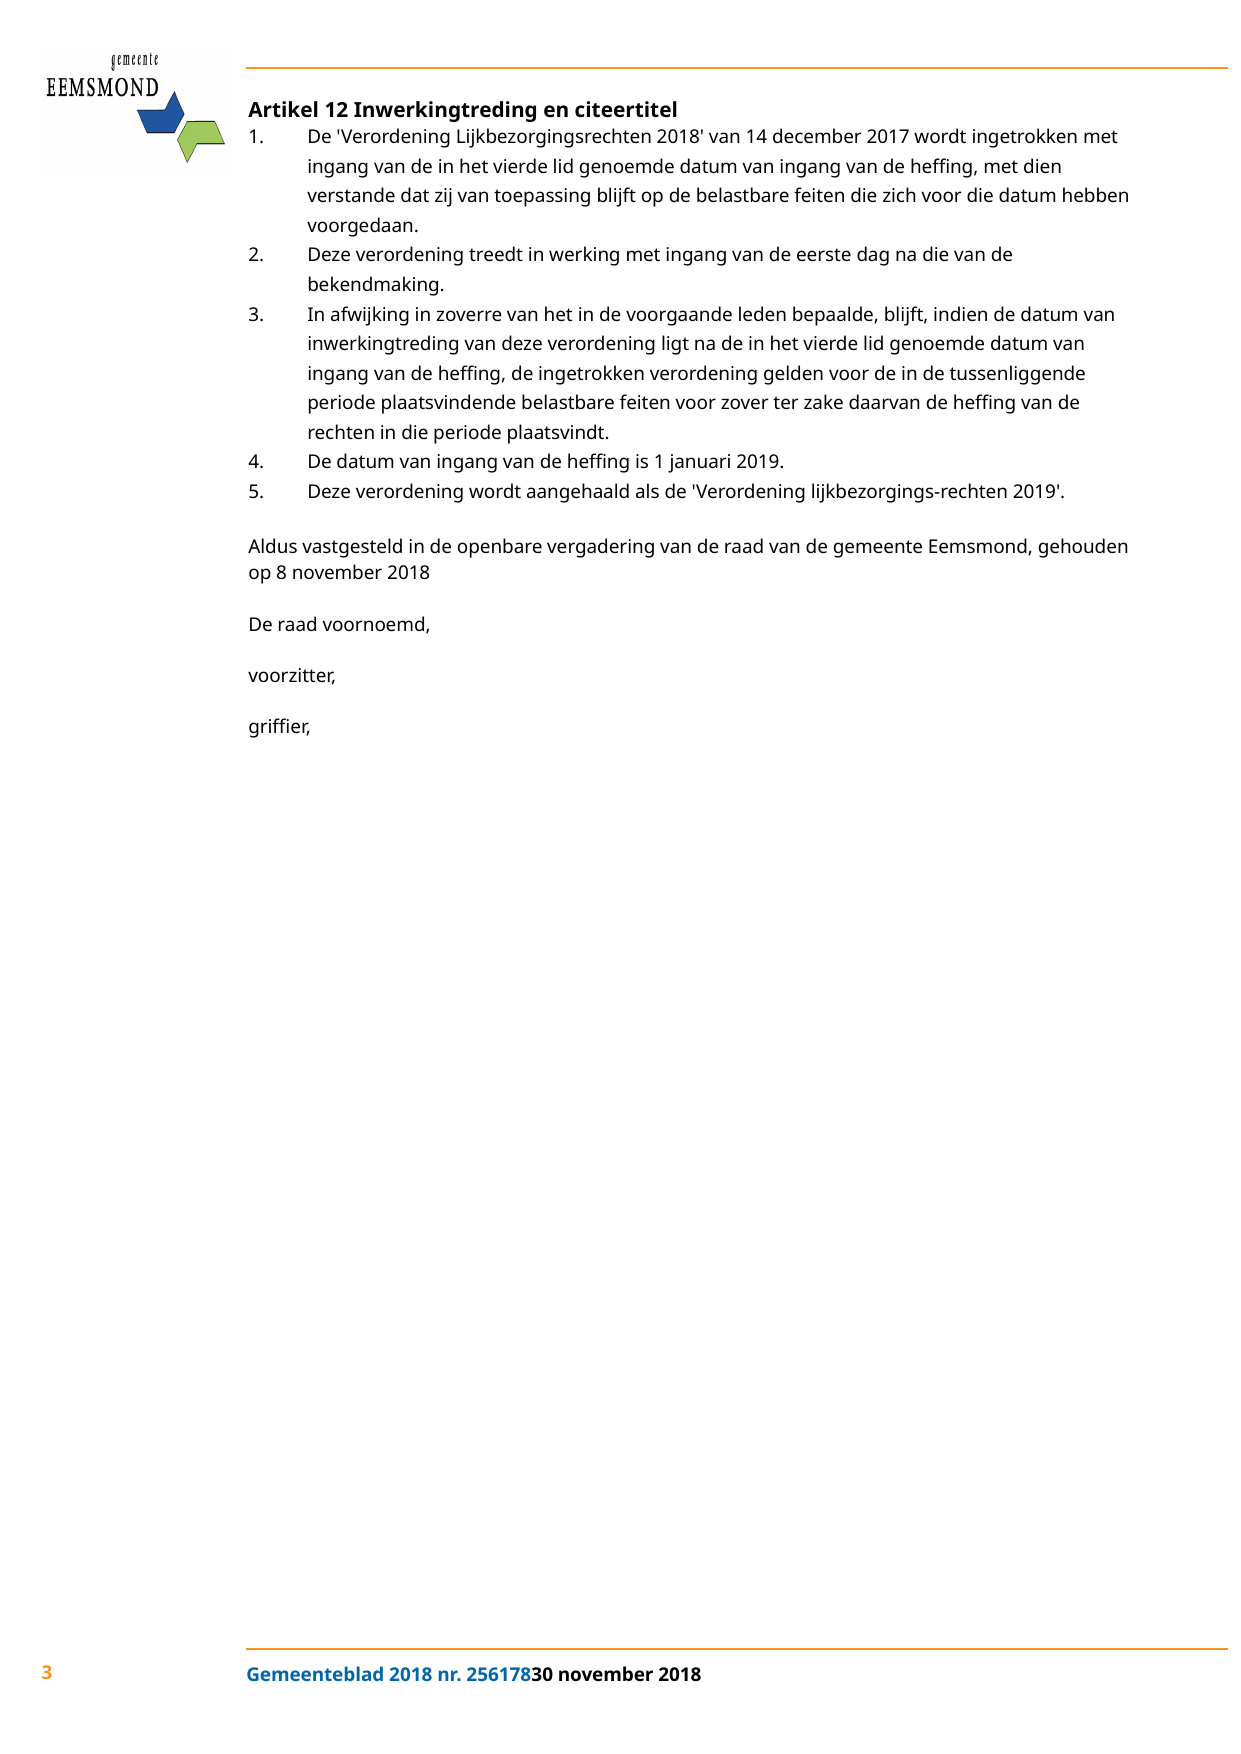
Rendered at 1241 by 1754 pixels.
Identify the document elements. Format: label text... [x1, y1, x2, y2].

picture [41, 47, 231, 172]
list In afwijking in zoverre van het in de voorgaande leden bepaalde, blijft, indien de datum van inwerkingtreding van deze verordening ligt na de in het vierde lid genoemde datum van ingang van de heffing, de ingetrokken verordening gelden voor de in de tussenliggende periode plaatsvindende belastbare feiten voor zover ter zake daarvan de heffing van de rechten in die periode plaatsvindt. [248, 301, 1152, 445]
list Deze verordening wordt aangehaald als de 'Verordening lijkbezorgings-rechten 2019'. [248, 478, 1152, 504]
list Deze verordening treedt in werking met ingang van de eerste dag na die van de bekendmaking. [248, 242, 1152, 297]
text voorzitter, [248, 662, 1152, 688]
text De raad voornoemd, [248, 611, 1152, 636]
text Aldus vastgesteld in de openbare vergadering van de raad van de gemeente Eemsmond, gehouden op 8 november 2018 [248, 533, 1152, 585]
list De 'Verordening Lijkbezorgingsrechten 2018' van 14 december 2017 wordt ingetrokken met ingang van de in het vierde lid genoemde datum van ingang van de heffing, met dien verstande dat zij van toepassing blijft op de belastbare feiten die zich voor die datum hebben voorgedaan. [248, 123, 1152, 238]
text griffier, [248, 714, 1152, 739]
list De datum van ingang van de heffing is 1 januari 2019. [248, 449, 1152, 474]
text Artikel 12 Inwerkingtreding en citeertitel [248, 95, 1152, 123]
